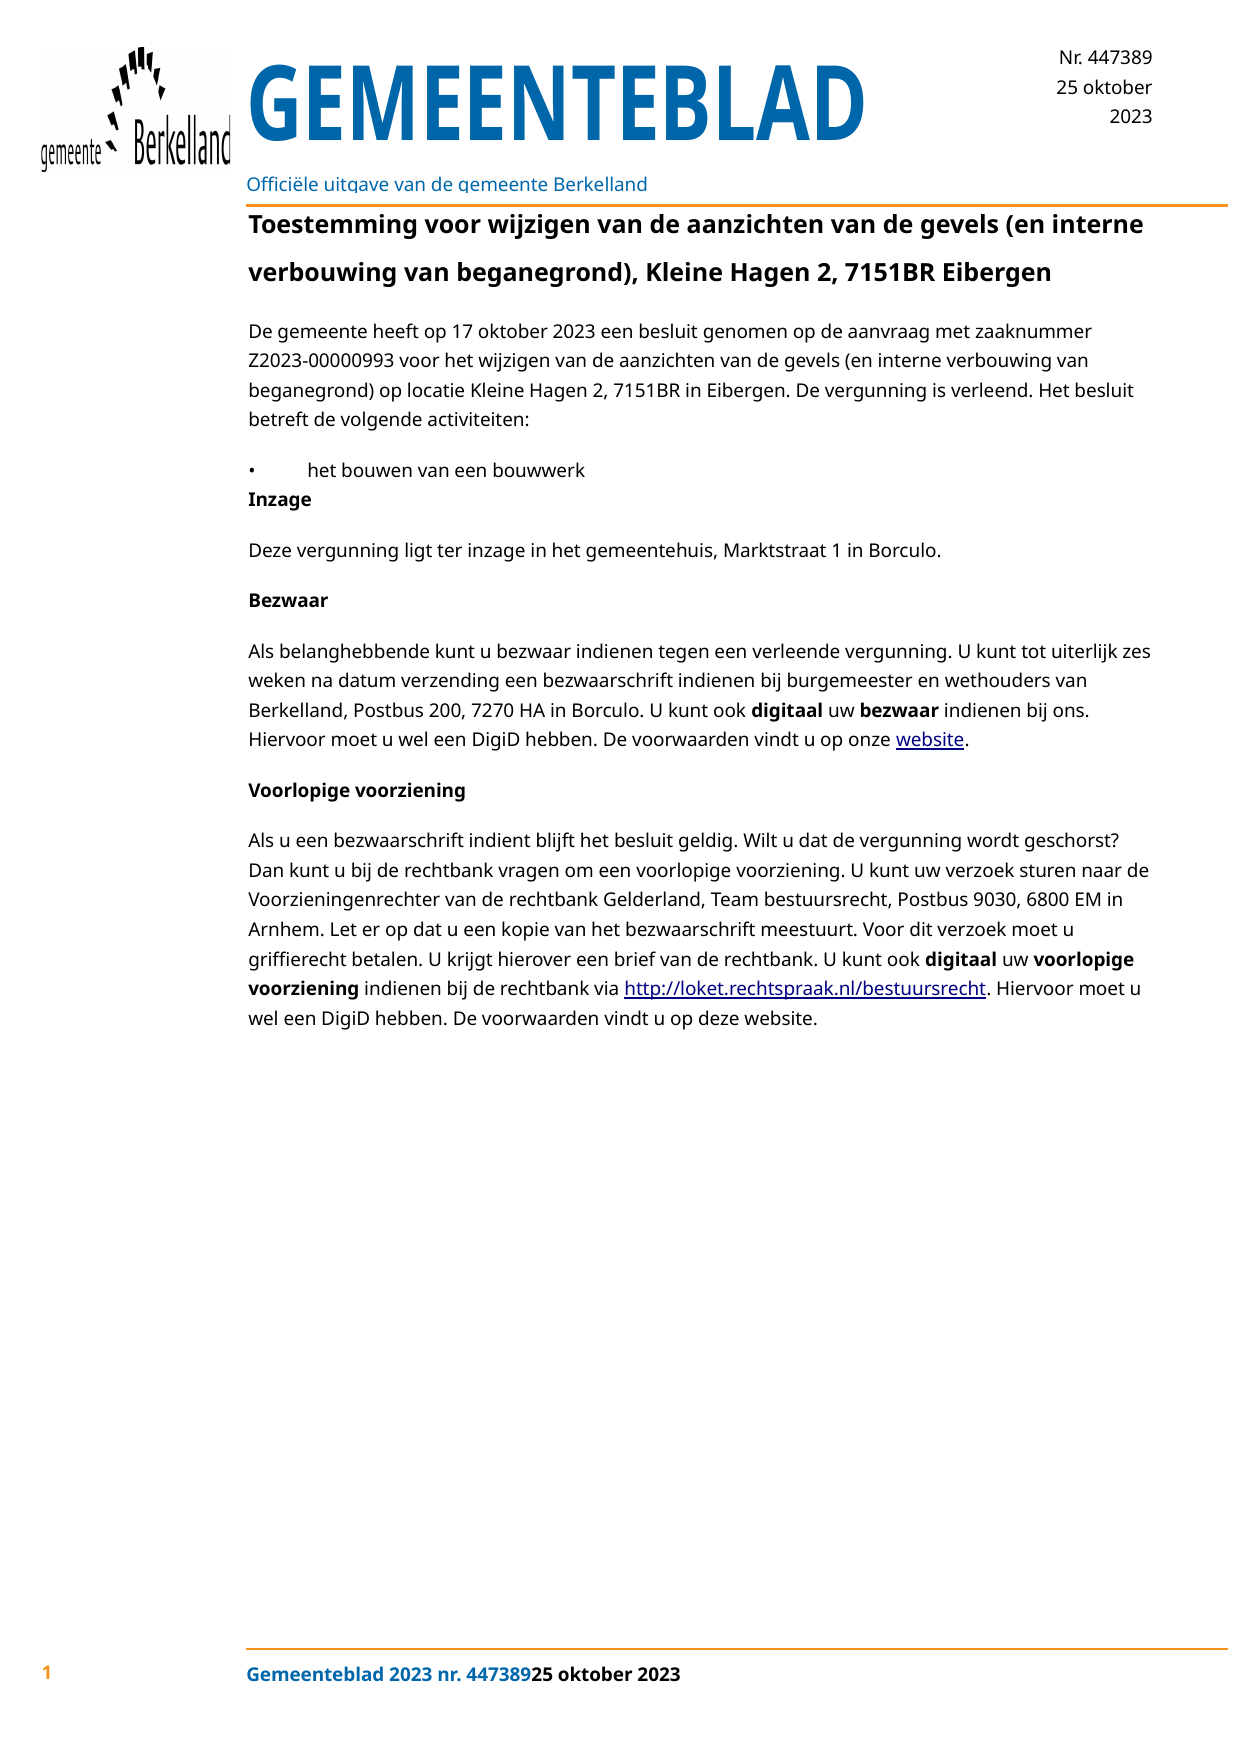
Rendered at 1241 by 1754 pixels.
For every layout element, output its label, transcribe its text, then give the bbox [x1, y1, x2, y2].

text Inzage [248, 487, 1152, 512]
picture [41, 47, 231, 172]
text Als u een bezwaarschrift indient blijft het besluit geldig. Wilt u dat de vergunning wordt geschorst? Dan kunt u bij de rechtbank vragen om een voorlopige voorziening. U kunt uw verzoek sturen naar de Voorzieningenrechter van de rechtbank Gelderland, Team bestuursrecht, Postbus 9030, 6800 EM in Arnhem. Let er op dat u een kopie van het bezwaarschrift meestuurt. Voor dit verzoek moet u griffierecht betalen. U krijgt hierover een brief van de rechtbank. U kunt ook digitaal uw voorlopige voorziening indienen bij de rechtbank via http://loket.rechtspraak.nl/bestuursrecht. Hiervoor moet u wel een DigiD hebben. De voorwaarden vindt u op deze website. [248, 827, 1152, 1031]
text Bezwaar [248, 587, 1152, 613]
text De gemeente heeft op 17 oktober 2023 een besluit genomen op de aanvraag met zaaknummer Z2023-00000993 voor het wijzigen van de aanzichten van de gevels (en interne verbouwing van beganegrond) op locatie Kleine Hagen 2, 7151BR in Eibergen. De vergunning is verleend. Het besluit betreft de volgende activiteiten: [248, 318, 1152, 432]
text Toestemming voor wijzigen van de aanzichten van de gevels (en interne verbouwing van beganegrond), Kleine Hagen 2, 7151BR Eibergen [248, 207, 1152, 288]
text Voorlopige voorziening [248, 777, 1152, 803]
text Als belanghebbende kunt u bezwaar indienen tegen een verleende vergunning. U kunt tot uiterlijk zes weken na datum verzending een bezwaarschrift indienen bij burgemeester en wethouders van Berkelland, Postbus 200, 7270 HA in Borculo. U kunt ook digitaal uw bezwaar indienen bij ons. Hiervoor moet u wel een DigiD hebben. De voorwaarden vindt u op onze website. [248, 638, 1152, 752]
text Deze vergunning ligt ter inzage in het gemeentehuis, Marktstraat 1 in Borculo. [248, 537, 1152, 563]
list het bouwen van een bouwwerk [248, 457, 1152, 483]
